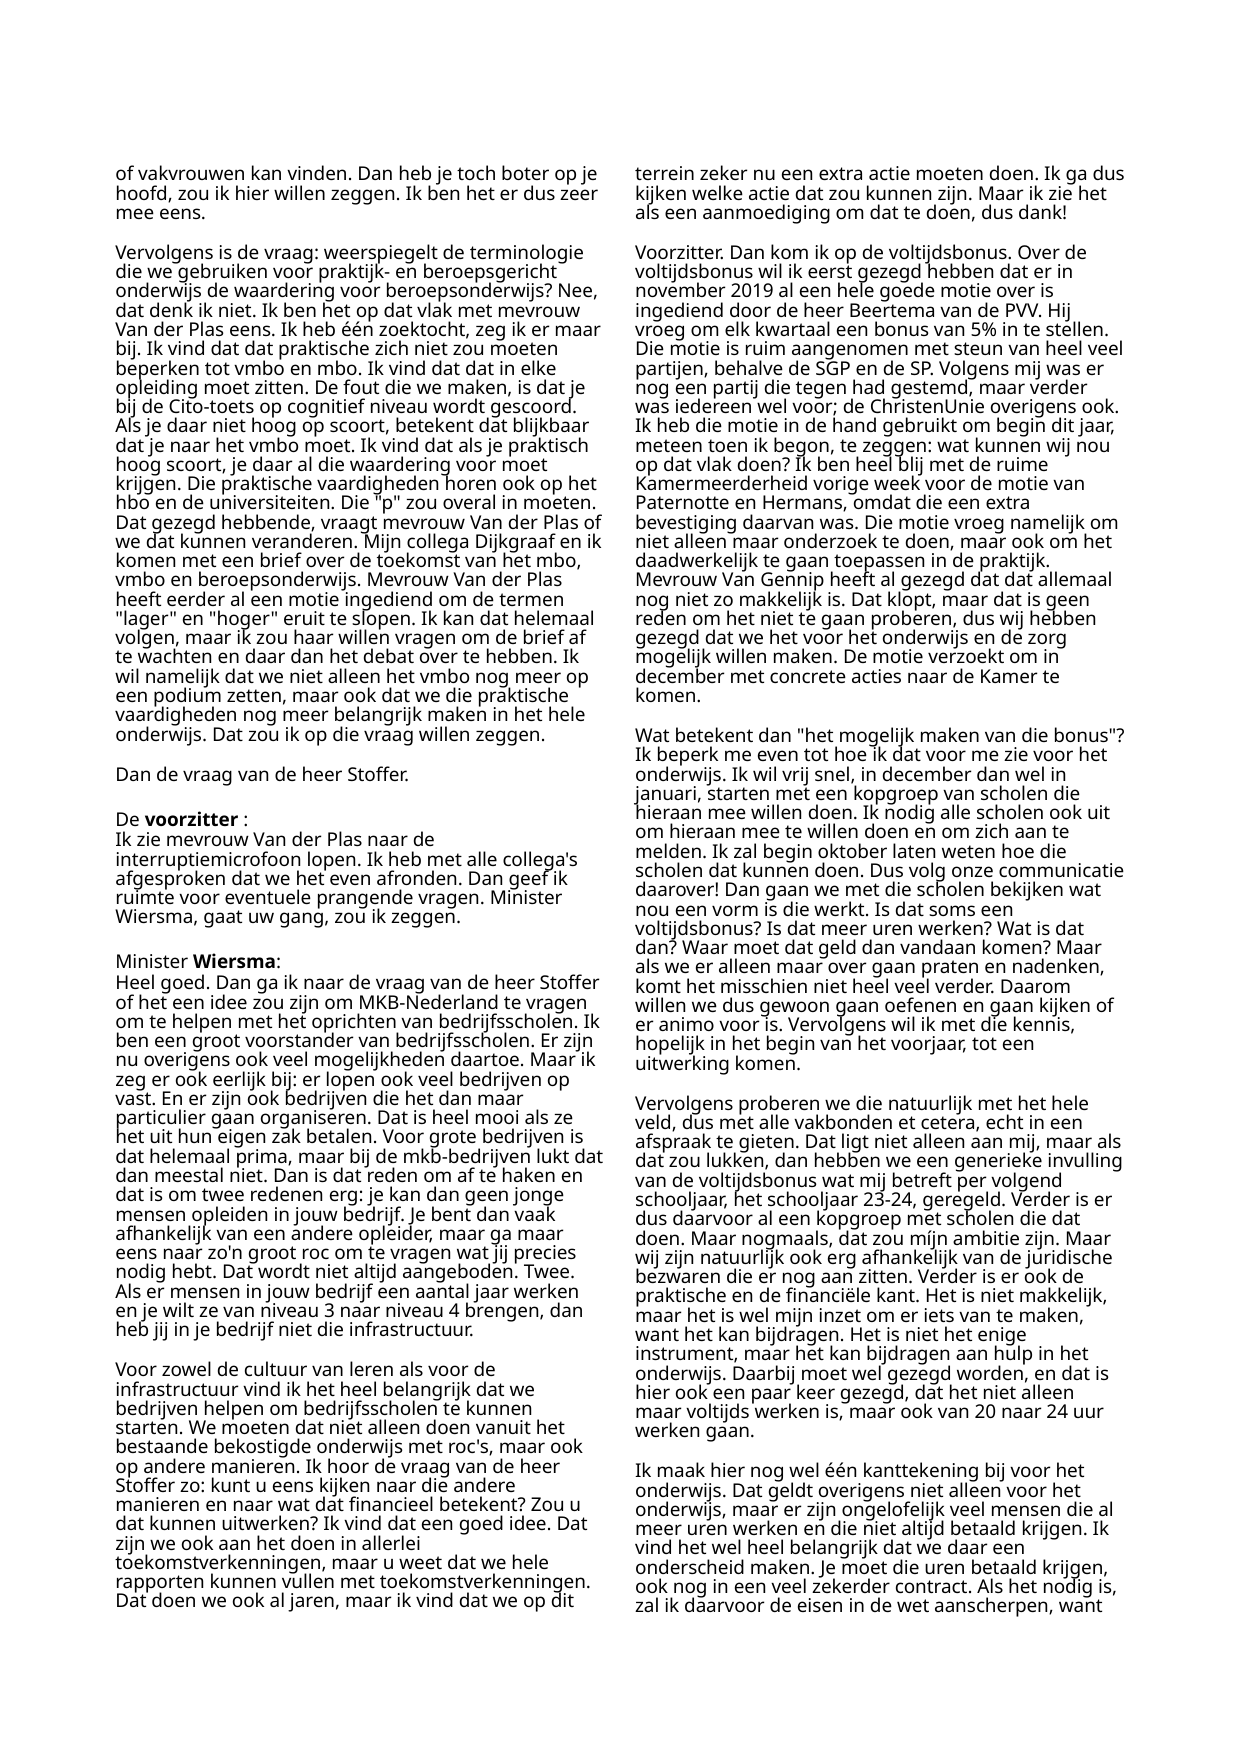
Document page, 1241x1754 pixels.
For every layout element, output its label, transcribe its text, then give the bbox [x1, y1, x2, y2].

text terrein zeker nu een extra actie moeten doen. Ik ga dus kijken welke actie dat zou kunnen zijn. Maar ik zie het als een aanmoediging om dat te doen, dus dank! [635, 165, 1125, 223]
text Voor zowel de cultuur van leren als voor de infrastructuur vind ik het heel belangrijk dat we bedrijven helpen om bedrijfsscholen te kunnen starten. We moeten dat niet alleen doen vanuit het bestaande bekostigde onderwijs met roc's, maar ook op andere manieren. Ik hoor de vraag van de heer Stoffer zo: kunt u eens kijken naar die andere manieren en naar wat dat financieel betekent? Zou u dat kunnen uitwerken? Ik vind dat een goed idee. Dat zijn we ook aan het doen in allerlei toekomstverkenningen, maar u weet dat we hele rapporten kunnen vullen met toekomstverkenningen. Dat doen we ook al jaren, maar ik vind dat we op dit [115, 1361, 605, 1612]
text Vervolgens is de vraag: weerspiegelt de terminologie die we gebruiken voor praktijk- en beroepsgericht onderwijs de waardering voor beroepsonderwijs? Nee, dat denk ik niet. Ik ben het op dat vlak met mevrouw Van der Plas eens. Ik heb één zoektocht, zeg ik er maar bij. Ik vind dat dat praktische zich niet zou moeten beperken tot vmbo en mbo. Ik vind dat dat in elke opleiding moet zitten. De fout die we maken, is dat je bij de Cito-toets op cognitief niveau wordt gescoord. Als je daar niet hoog op scoort, betekent dat blijkbaar dat je naar het vmbo moet. Ik vind dat als je praktisch hoog scoort, je daar al die waardering voor moet krijgen. Die praktische vaardigheden horen ook op het hbo en de universiteiten. Die "p" zou overal in moeten. Dat gezegd hebbende, vraagt mevrouw Van der Plas of we dat kunnen veranderen. Mijn collega Dijkgraaf en ik komen met een brief over de toekomst van het mbo, vmbo en beroepsonderwijs. Mevrouw Van der Plas heeft eerder al een motie ingediend om de termen "lager" en "hoger" eruit te slopen. Ik kan dat helemaal volgen, maar ik zou haar willen vragen om de brief af te wachten en daar dan het debat over te hebben. Ik wil namelijk dat we niet alleen het vmbo nog meer op een podium zetten, maar ook dat we die praktische vaardigheden nog meer belangrijk maken in het hele onderwijs. Dat zou ik op die vraag willen zeggen. [115, 244, 605, 745]
text Wat betekent dan "het mogelijk maken van die bonus"? Ik beperk me even tot hoe ik dat voor me zie voor het onderwijs. Ik wil vrij snel, in december dan wel in januari, starten met een kopgroep van scholen die hieraan mee willen doen. Ik nodig alle scholen ook uit om hieraan mee te willen doen en om zich aan te melden. Ik zal begin oktober laten weten hoe die scholen dat kunnen doen. Dus volg onze communicatie daarover! Dan gaan we met die scholen bekijken wat nou een vorm is die werkt. Is dat soms een voltijdsbonus? Is dat meer uren werken? Wat is dat dan? Waar moet dat geld dan vandaan komen? Maar als we er alleen maar over gaan praten en nadenken, komt het misschien niet heel veel verder. Daarom willen we dus gewoon gaan oefenen en gaan kijken of er animo voor is. Vervolgens wil ik met die kennis, hopelijk in het begin van het voorjaar, tot een uitwerking komen. [635, 727, 1125, 1074]
text Minister Wiersma: [115, 949, 605, 974]
text of vakvrouwen kan vinden. Dan heb je toch boter op je hoofd, zou ik hier willen zeggen. Ik ben het er dus zeer mee eens. [115, 165, 605, 223]
text De voorzitter : [115, 806, 605, 831]
text Heel goed. Dan ga ik naar de vraag van de heer Stoffer of het een idee zou zijn om MKB-Nederland te vragen om te helpen met het oprichten van bedrijfsscholen. Ik ben een groot voorstander van bedrijfsscholen. Er zijn nu overigens ook veel mogelijkheden daartoe. Maar ik zeg er ook eerlijk bij: er lopen ook veel bedrijven op vast. En er zijn ook bedrijven die het dan maar particulier gaan organiseren. Dat is heel mooi als ze het uit hun eigen zak betalen. Voor grote bedrijven is dat helemaal prima, maar bij de mkb-bedrijven lukt dat dan meestal niet. Dan is dat reden om af te haken en dat is om twee redenen erg: je kan dan geen jonge mensen opleiden in jouw bedrijf. Je bent dan vaak afhankelijk van een andere opleider, maar ga maar eens naar zo'n groot roc om te vragen wat jij precies nodig hebt. Dat wordt niet altijd aangeboden. Twee. Als er mensen in jouw bedrijf een aantal jaar werken en je wilt ze van niveau 3 naar niveau 4 brengen, dan heb jij in je bedrijf niet die infrastructuur. [115, 974, 605, 1341]
text Ik maak hier nog wel één kanttekening bij voor het onderwijs. Dat geldt overigens niet alleen voor het onderwijs, maar er zijn ongelofelijk veel mensen die al meer uren werken en die niet altijd betaald krijgen. Ik vind het wel heel belangrijk dat we daar een onderscheid maken. Je moet die uren betaald krijgen, ook nog in een veel zekerder contract. Als het nodig is, zal ik daarvoor de eisen in de wet aanscherpen, want [635, 1462, 1125, 1616]
text Vervolgens proberen we die natuurlijk met het hele veld, dus met alle vakbonden et cetera, echt in een afspraak te gieten. Dat ligt niet alleen aan mij, maar als dat zou lukken, dan hebben we een generieke invulling van de voltijdsbonus wat mij betreft per volgend schooljaar, het schooljaar 23-24, geregeld. Verder is er dus daarvoor al een kopgroep met scholen die dat doen. Maar nogmaals, dat zou míjn ambitie zijn. Maar wij zijn natuurlijk ook erg afhankelijk van de juridische bezwaren die er nog aan zitten. Verder is er ook de praktische en de financiële kant. Het is niet makkelijk, maar het is wel mijn inzet om er iets van te maken, want het kan bijdragen. Het is niet het enige instrument, maar het kan bijdragen aan hulp in het onderwijs. Daarbij moet wel gezegd worden, en dat is hier ook een paar keer gezegd, dat het niet alleen maar voltijds werken is, maar ook van 20 naar 24 uur werken gaan. [635, 1095, 1125, 1442]
text Dan de vraag van de heer Stoffer. [115, 766, 605, 785]
text Voorzitter. Dan kom ik op de voltijdsbonus. Over de voltijdsbonus wil ik eerst gezegd hebben dat er in november 2019 al een hele goede motie over is ingediend door de heer Beertema van de PVV. Hij vroeg om elk kwartaal een bonus van 5% in te stellen. Die motie is ruim aangenomen met steun van heel veel partijen, behalve de SGP en de SP. Volgens mij was er nog een partij die tegen had gestemd, maar verder was iedereen wel voor; de ChristenUnie overigens ook. Ik heb die motie in de hand gebruikt om begin dit jaar, meteen toen ik begon, te zeggen: wat kunnen wij nou op dat vlak doen? Ik ben heel blij met de ruime Kamermeerderheid vorige week voor de motie van Paternotte en Hermans, omdat die een extra bevestiging daarvan was. Die motie vroeg namelijk om niet alleen maar onderzoek te doen, maar ook om het daadwerkelijk te gaan toepassen in de praktijk. Mevrouw Van Gennip heeft al gezegd dat dat allemaal nog niet zo makkelijk is. Dat klopt, maar dat is geen reden om het niet te gaan proberen, dus wij hebben gezegd dat we het voor het onderwijs en de zorg mogelijk willen maken. De motie verzoekt om in december met concrete acties naar de Kamer te komen. [635, 244, 1125, 706]
text Ik zie mevrouw Van der Plas naar de interruptiemicrofoon lopen. Ik heb met alle collega's afgesproken dat we het even afronden. Dan geef ik ruimte voor eventuele prangende vragen. Minister Wiersma, gaat uw gang, zou ik zeggen. [115, 831, 605, 928]
